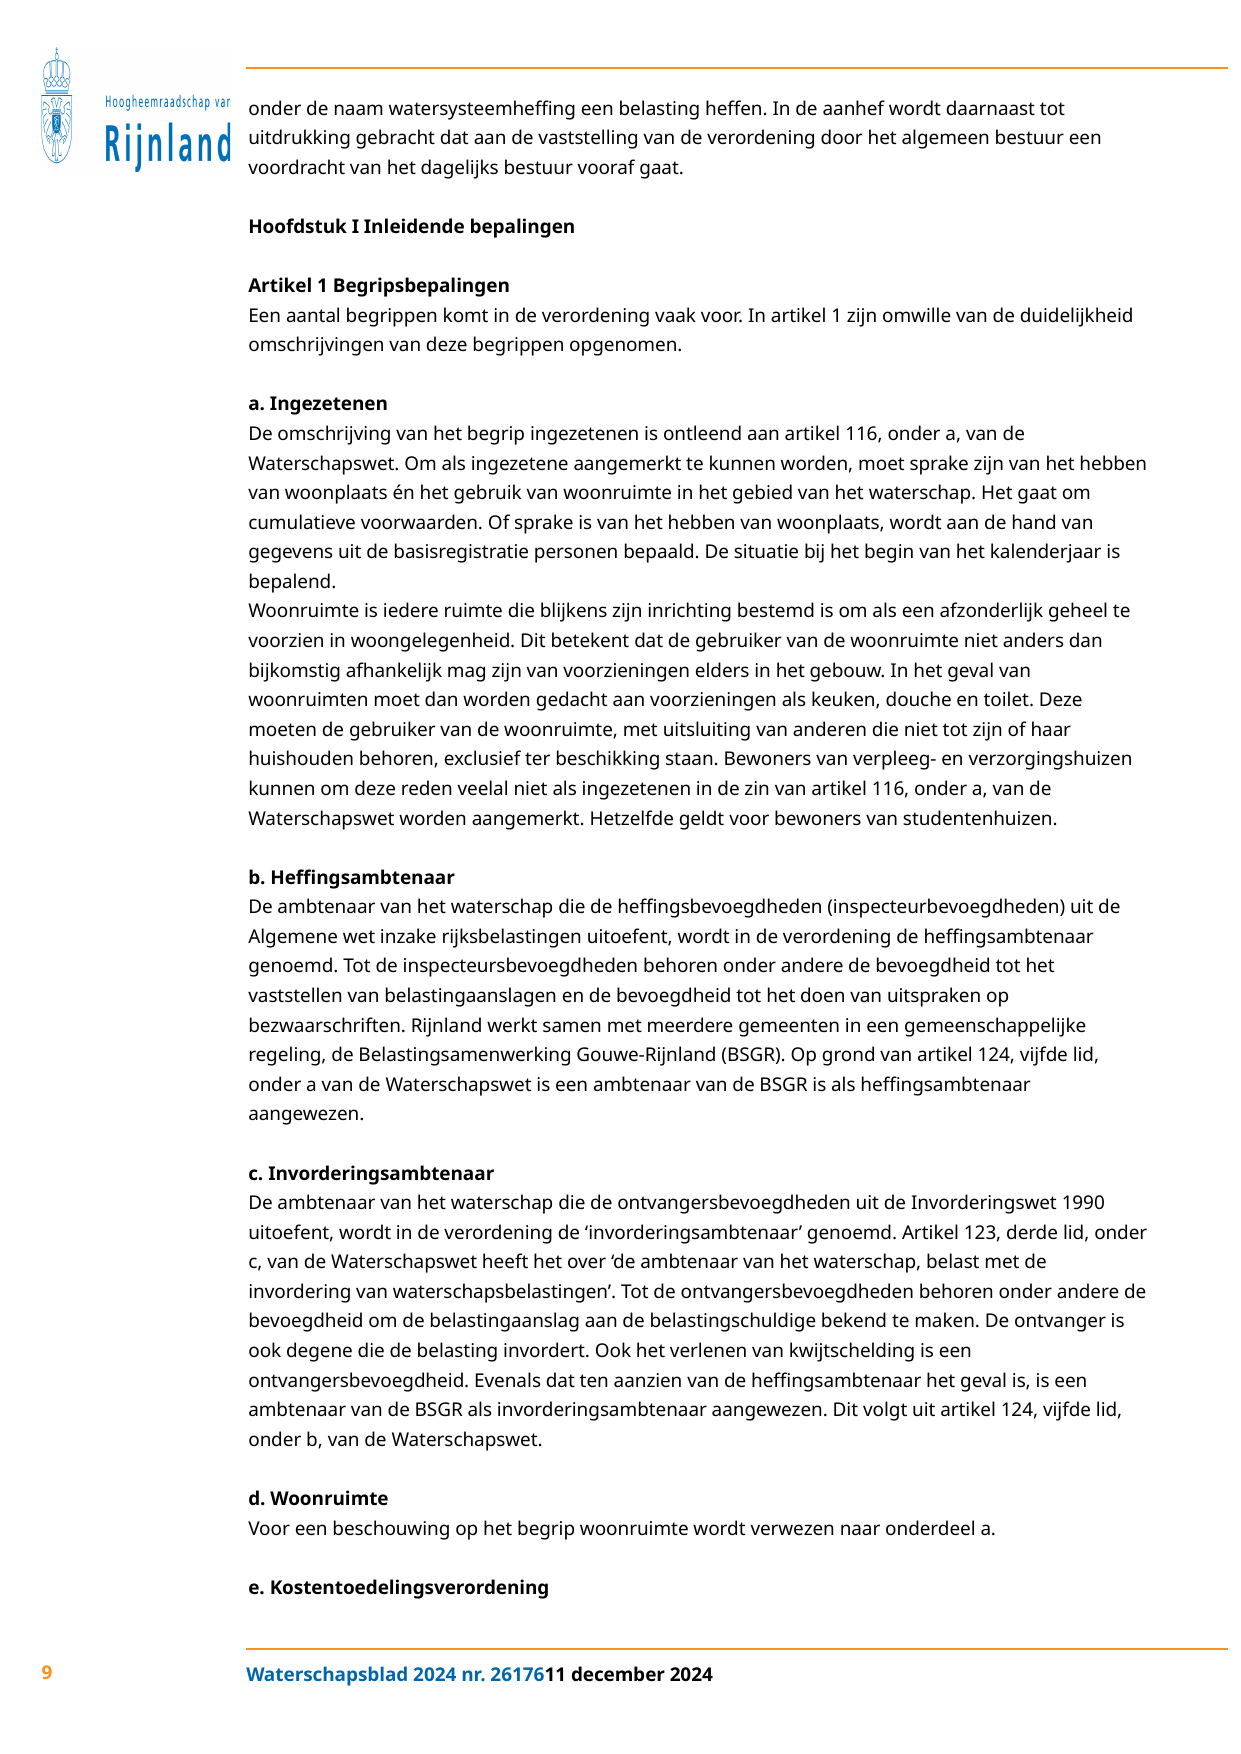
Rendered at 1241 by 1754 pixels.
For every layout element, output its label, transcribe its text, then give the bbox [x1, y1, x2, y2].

text De omschrijving van het begrip ingezetenen is ontleend aan artikel 116, onder a, van de Waterschapswet. Om als ingezetene aangemerkt te kunnen worden, moet sprake zijn van het hebben van woonplaats én het gebruik van woonruimte in het gebied van het waterschap. Het gaat om cumulatieve voorwaarden. Of sprake is van het hebben van woonplaats, wordt aan de hand van gegevens uit de basisregistratie personen bepaald. De situatie bij het begin van het kalenderjaar is bepalend. [248, 420, 1152, 594]
text De ambtenaar van het waterschap die de heffingsbevoegdheden (inspecteurbevoegdheden) uit de Algemene wet inzake rijksbelastingen uitoefent, wordt in de verordening de heffingsambtenaar genoemd. Tot de inspecteursbevoegdheden behoren onder andere de bevoegdheid tot het vaststellen van belastingaanslagen en de bevoegdheid tot het doen van uitspraken op bezwaarschriften. Rijnland werkt samen met meerdere gemeenten in een gemeenschappelijke regeling, de Belastingsamenwerking Gouwe-Rijnland (BSGR). Op grond van artikel 124, vijfde lid, onder a van de Waterschapswet is een ambtenaar van de BSGR is als heffingsambtenaar aangewezen. [248, 893, 1152, 1126]
picture [41, 47, 231, 172]
text De ambtenaar van het waterschap die de ontvangersbevoegdheden uit de Invorderingswet 1990 uitoefent, wordt in de verordening de ‘invorderingsambtenaar’ genoemd. Artikel 123, derde lid, onder c, van de Waterschapswet heeft het over ‘de ambtenaar van het waterschap, belast met de invordering van waterschapsbelastingen’. Tot de ontvangersbevoegdheden behoren onder andere de bevoegdheid om de belastingaanslag aan de belastingschuldige bekend te maken. De ontvanger is ook degene die de belasting invordert. Ook het verlenen van kwijtschelding is een ontvangersbevoegdheid. Evenals dat ten aanzien van de heffingsambtenaar het geval is, is een ambtenaar van de BSGR als invorderingsambtenaar aangewezen. Dit volgt uit artikel 124, vijfde lid, onder b, van de Waterschapswet. [248, 1189, 1152, 1452]
text Voor een beschouwing op het begrip woonruimte wordt verwezen naar onderdeel a. [248, 1515, 1152, 1541]
text e. Kostentoedelingsverordening [248, 1574, 1152, 1600]
text c. Invorderingsambtenaar [248, 1160, 1152, 1186]
text Hoofdstuk I Inleidende bepalingen [248, 213, 1152, 239]
text onder de naam watersysteemheffing een belasting heffen. In de aanhef wordt daarnaast tot uitdrukking gebracht dat aan de vaststelling van de verordening door het algemeen bestuur een voordracht van het dagelijks bestuur vooraf gaat. [248, 95, 1152, 180]
text d. Woonruimte [248, 1485, 1152, 1511]
text Artikel 1 Begripsbepalingen [248, 272, 1152, 298]
text a. Ingezetenen [248, 391, 1152, 416]
text Woonruimte is iedere ruimte die blijkens zijn inrichting bestemd is om als een afzonderlijk geheel te voorzien in woongelegenheid. Dit betekent dat de gebruiker van de woonruimte niet anders dan bijkomstig afhankelijk mag zijn van voorzieningen elders in het gebouw. In het geval van woonruimten moet dan worden gedacht aan voorzieningen als keuken, douche en toilet. Deze moeten de gebruiker van de woonruimte, met uitsluiting van anderen die niet tot zijn of haar huishouden behoren, exclusief ter beschikking staan. Bewoners van verpleeg- en verzorgingshuizen kunnen om deze reden veelal niet als ingezetenen in de zin van artikel 116, onder a, van de Waterschapswet worden aangemerkt. Hetzelfde geldt voor bewoners van studentenhuizen. [248, 598, 1152, 831]
text b. Heffingsambtenaar [248, 864, 1152, 890]
text Een aantal begrippen komt in de verordening vaak voor. In artikel 1 zijn omwille van de duidelijkheid omschrijvingen van deze begrippen opgenomen. [248, 302, 1152, 357]
